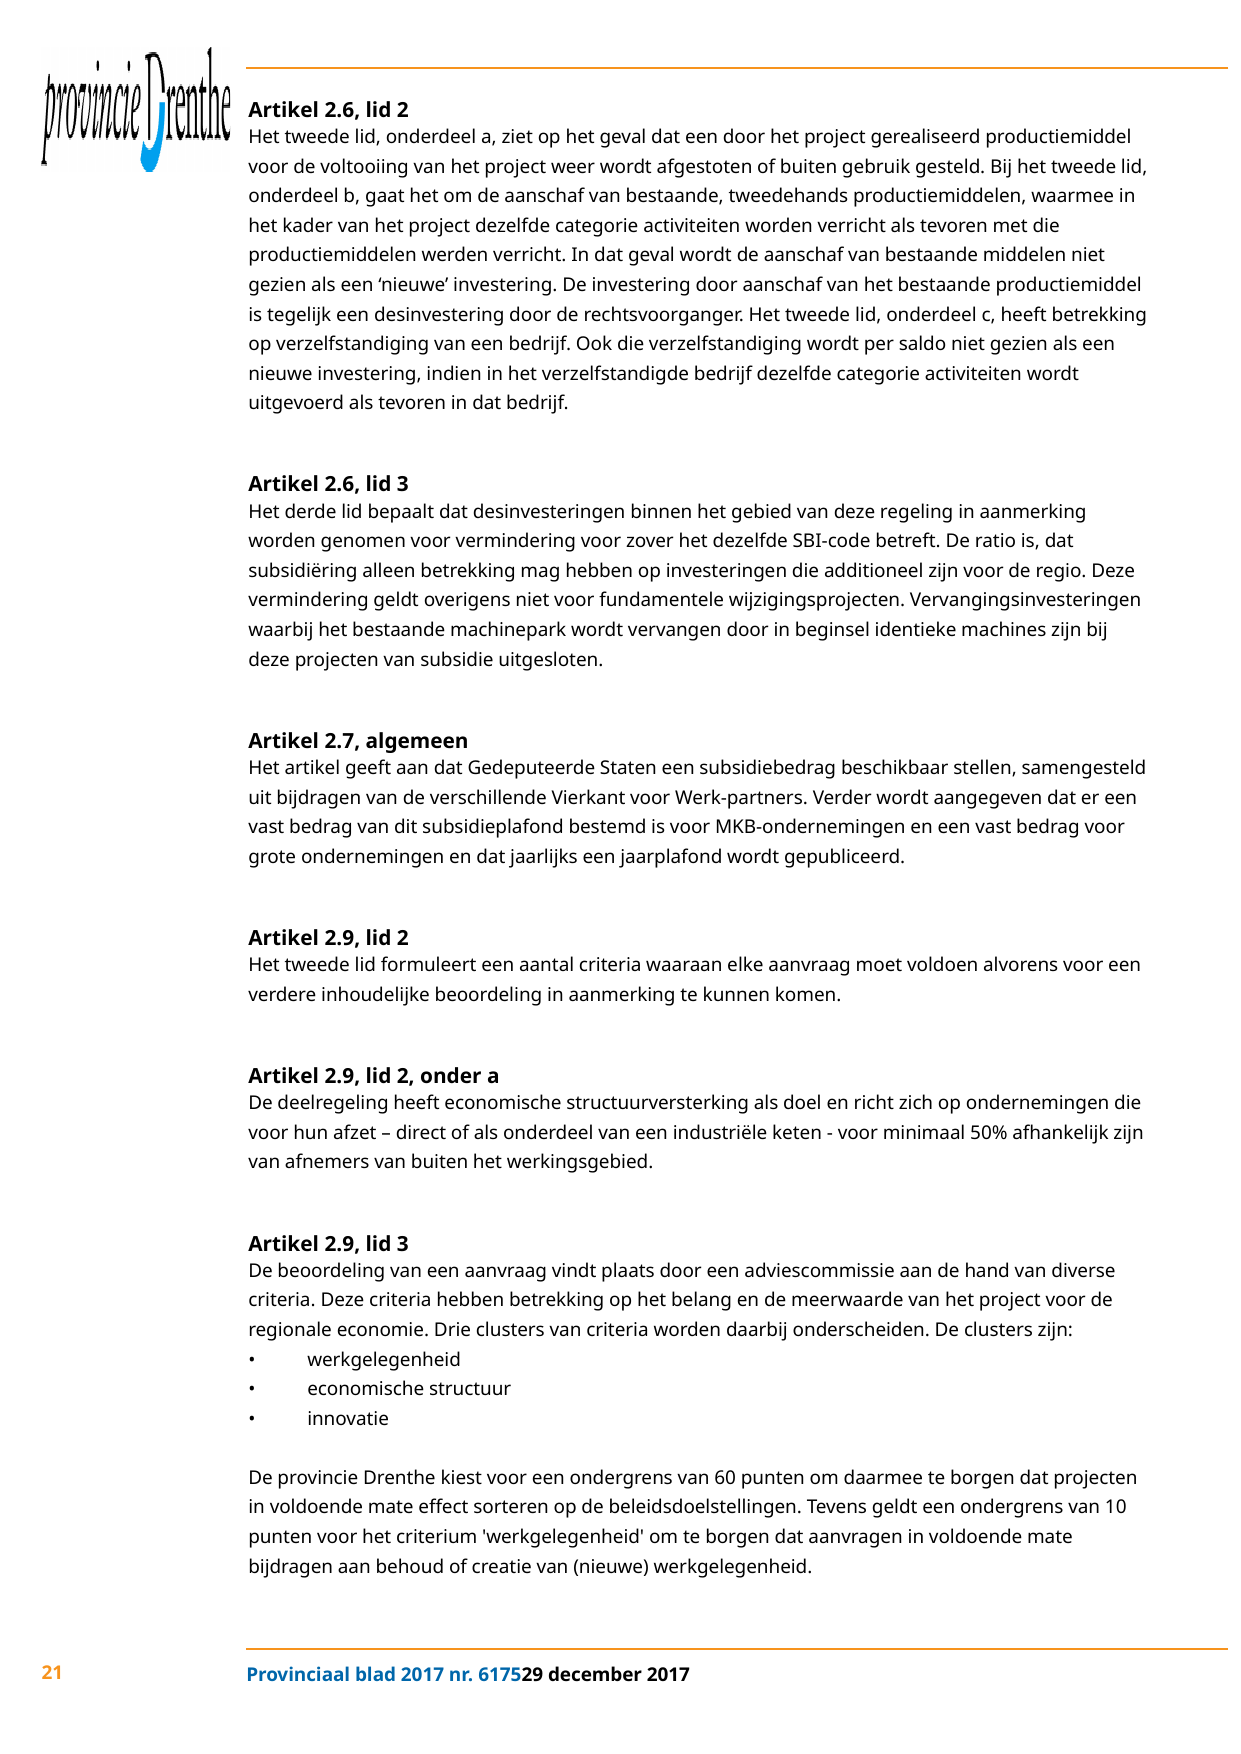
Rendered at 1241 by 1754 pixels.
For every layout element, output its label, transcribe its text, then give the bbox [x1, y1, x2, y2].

text Het tweede lid, onderdeel a, ziet op het geval dat een door het project gerealiseerd productiemiddel voor de voltooiing van het project weer wordt afgestoten of buiten gebruik gesteld. Bij het tweede lid, onderdeel b, gaat het om de aanschaf van bestaande, tweedehands productiemiddelen, waarmee in het kader van het project dezelfde categorie activiteiten worden verricht als tevoren met die productiemiddelen werden verricht. In dat geval wordt de aanschaf van bestaande middelen niet gezien als een ‘nieuwe’ investering. De investering door aanschaf van het bestaande productiemiddel is tegelijk een desinvestering door de rechtsvoorganger. Het tweede lid, onderdeel c, heeft betrekking op verzelfstandiging van een bedrijf. Ook die verzelfstandiging wordt per saldo niet gezien als een nieuwe investering, indien in het verzelfstandigde bedrijf dezelfde categorie activiteiten wordt uitgevoerd als tevoren in dat bedrijf. [248, 123, 1152, 415]
text Artikel 2.6, lid 3 [248, 469, 1152, 498]
text Artikel 2.9, lid 2, onder a [248, 1061, 1152, 1089]
list innovatie [248, 1405, 1152, 1431]
text Het tweede lid formuleert een aantal criteria waaraan elke aanvraag moet voldoen alvorens voor een verdere inhoudelijke beoordeling in aanmerking te kunnen komen. [248, 951, 1152, 1007]
list werkgelegenheid [248, 1346, 1152, 1372]
text Artikel 2.9, lid 2 [248, 923, 1152, 951]
text Artikel 2.6, lid 2 [248, 95, 1152, 123]
picture [41, 47, 231, 172]
text Het artikel geeft aan dat Gedeputeerde Staten een subsidiebedrag beschikbaar stellen, samengesteld uit bijdragen van de verschillende Vierkant voor Werk-partners. Verder wordt aangegeven dat er een vast bedrag van dit subsidieplafond bestemd is voor MKB-ondernemingen en een vast bedrag voor grote ondernemingen en dat jaarlijks een jaarplafond wordt gepubliceerd. [248, 754, 1152, 869]
text Artikel 2.9, lid 3 [248, 1229, 1152, 1257]
text Artikel 2.7, algemeen [248, 726, 1152, 754]
text De provincie Drenthe kiest voor een ondergrens van 60 punten om daarmee te borgen dat projecten in voldoende mate effect sorteren op de beleidsdoelstellingen. Tevens geldt een ondergrens van 10 punten voor het criterium 'werkgelegenheid' om te borgen dat aanvragen in voldoende mate bijdragen aan behoud of creatie van (nieuwe) werkgelegenheid. [248, 1464, 1152, 1579]
text De deelregeling heeft economische structuurversterking als doel en richt zich op ondernemingen die voor hun afzet – direct of als onderdeel van een industriële keten - voor minimaal 50% afhankelijk zijn van afnemers van buiten het werkingsgebied. [248, 1089, 1152, 1174]
text De beoordeling van een aanvraag vindt plaats door een adviescommissie aan de hand van diverse criteria. Deze criteria hebben betrekking op het belang en de meerwaarde van het project voor de regionale economie. Drie clusters van criteria worden daarbij onderscheiden. De clusters zijn: [248, 1257, 1152, 1342]
list economische structuur [248, 1375, 1152, 1401]
text Het derde lid bepaalt dat desinvesteringen binnen het gebied van deze regeling in aanmerking worden genomen voor vermindering voor zover het dezelfde SBI-code betreft. De ratio is, dat subsidiëring alleen betrekking mag hebben op investeringen die additioneel zijn voor de regio. Deze vermindering geldt overigens niet voor fundamentele wijzigingsprojecten. Vervangingsinvesteringen waarbij het bestaande machinepark wordt vervangen door in beginsel identieke machines zijn bij deze projecten van subsidie uitgesloten. [248, 498, 1152, 672]
